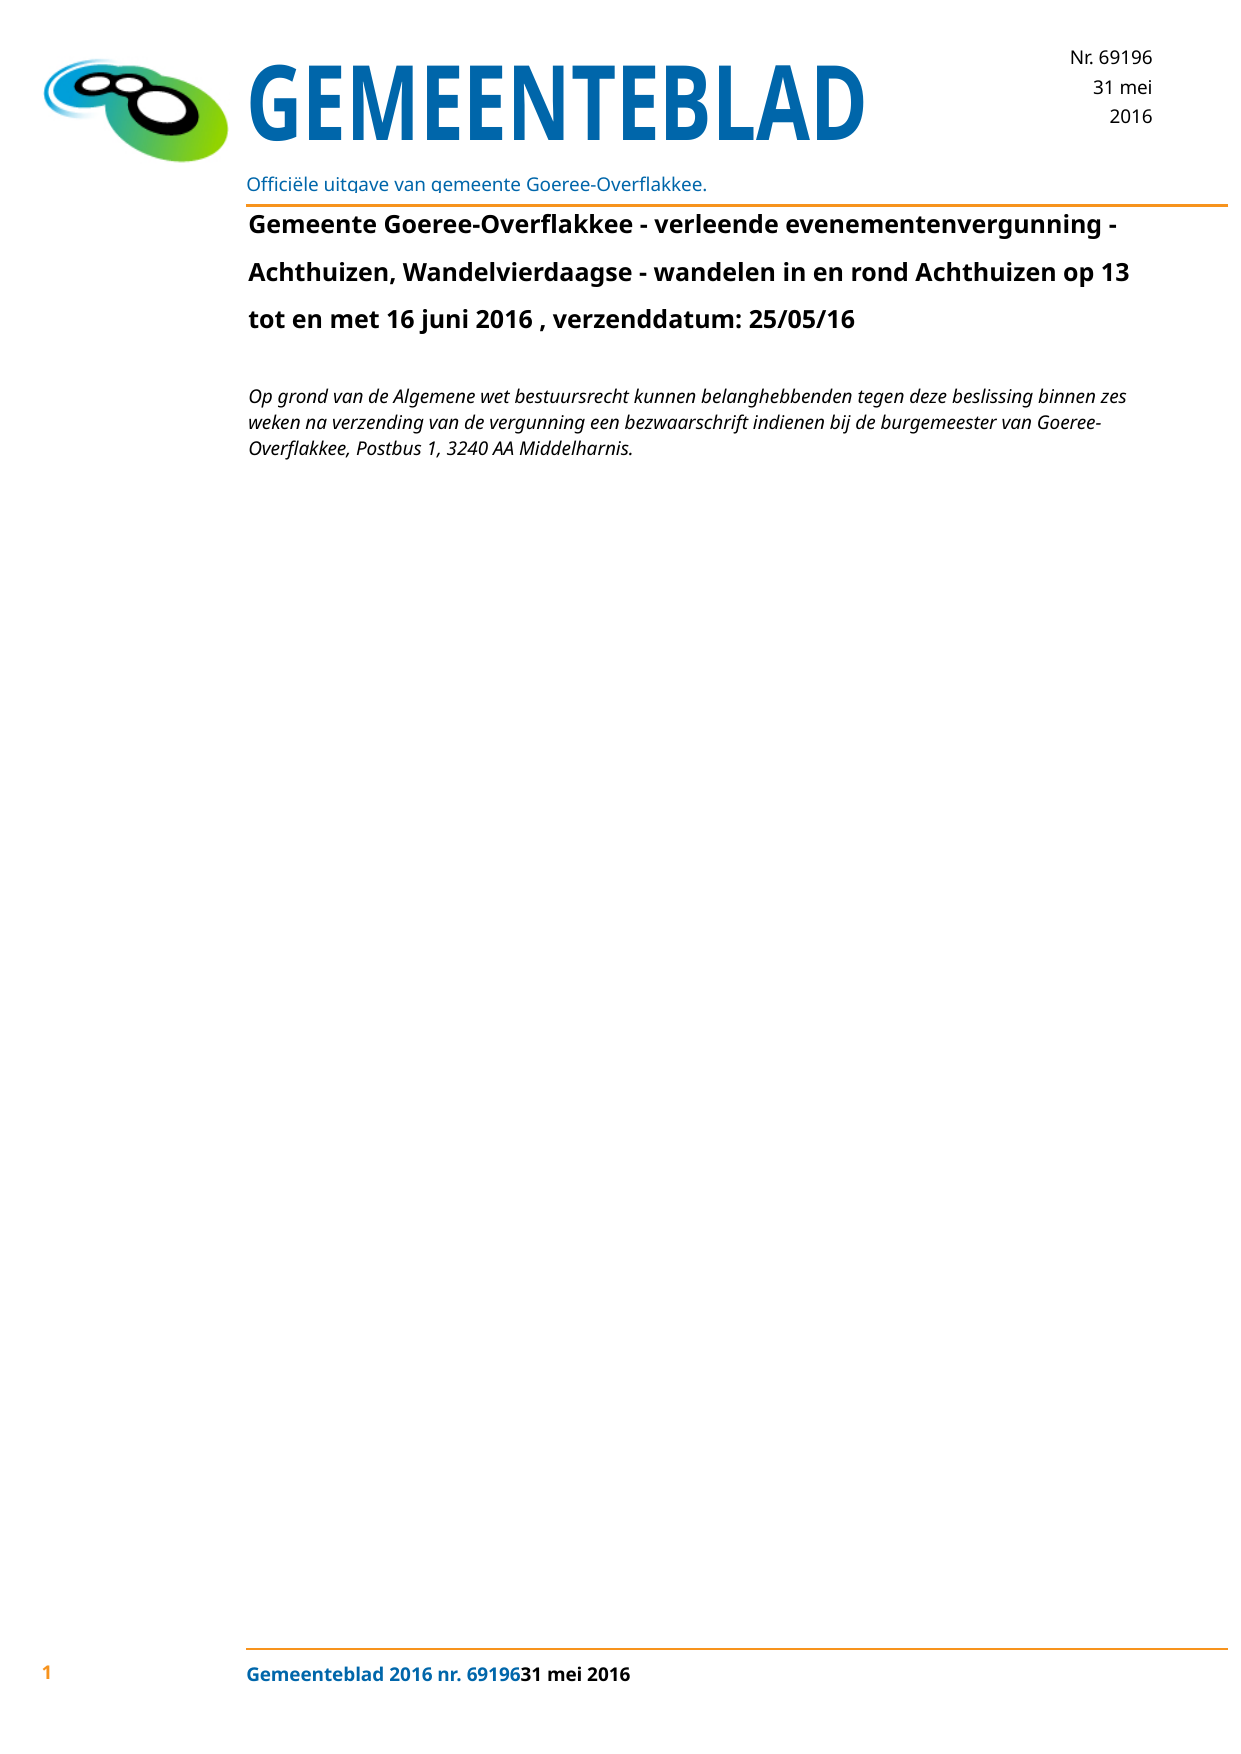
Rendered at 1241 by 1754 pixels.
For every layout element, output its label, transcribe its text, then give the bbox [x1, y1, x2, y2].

picture [41, 47, 231, 172]
text Gemeente Goeree-Overflakkee - verleende evenementenvergunning - Achthuizen, Wandelvierdaagse - wandelen in en rond Achthuizen op 13 tot en met 16 juni 2016 , verzenddatum: 25/05/16 [248, 207, 1152, 336]
text Op grond van de Algemene wet bestuursrecht kunnen belanghebbenden tegen deze beslissing binnen zes weken na verzending van de vergunning een bezwaarschrift indienen bij de burgemeester van Goeree-Overflakkee, Postbus 1, 3240 AA Middelharnis. [248, 384, 1152, 461]
